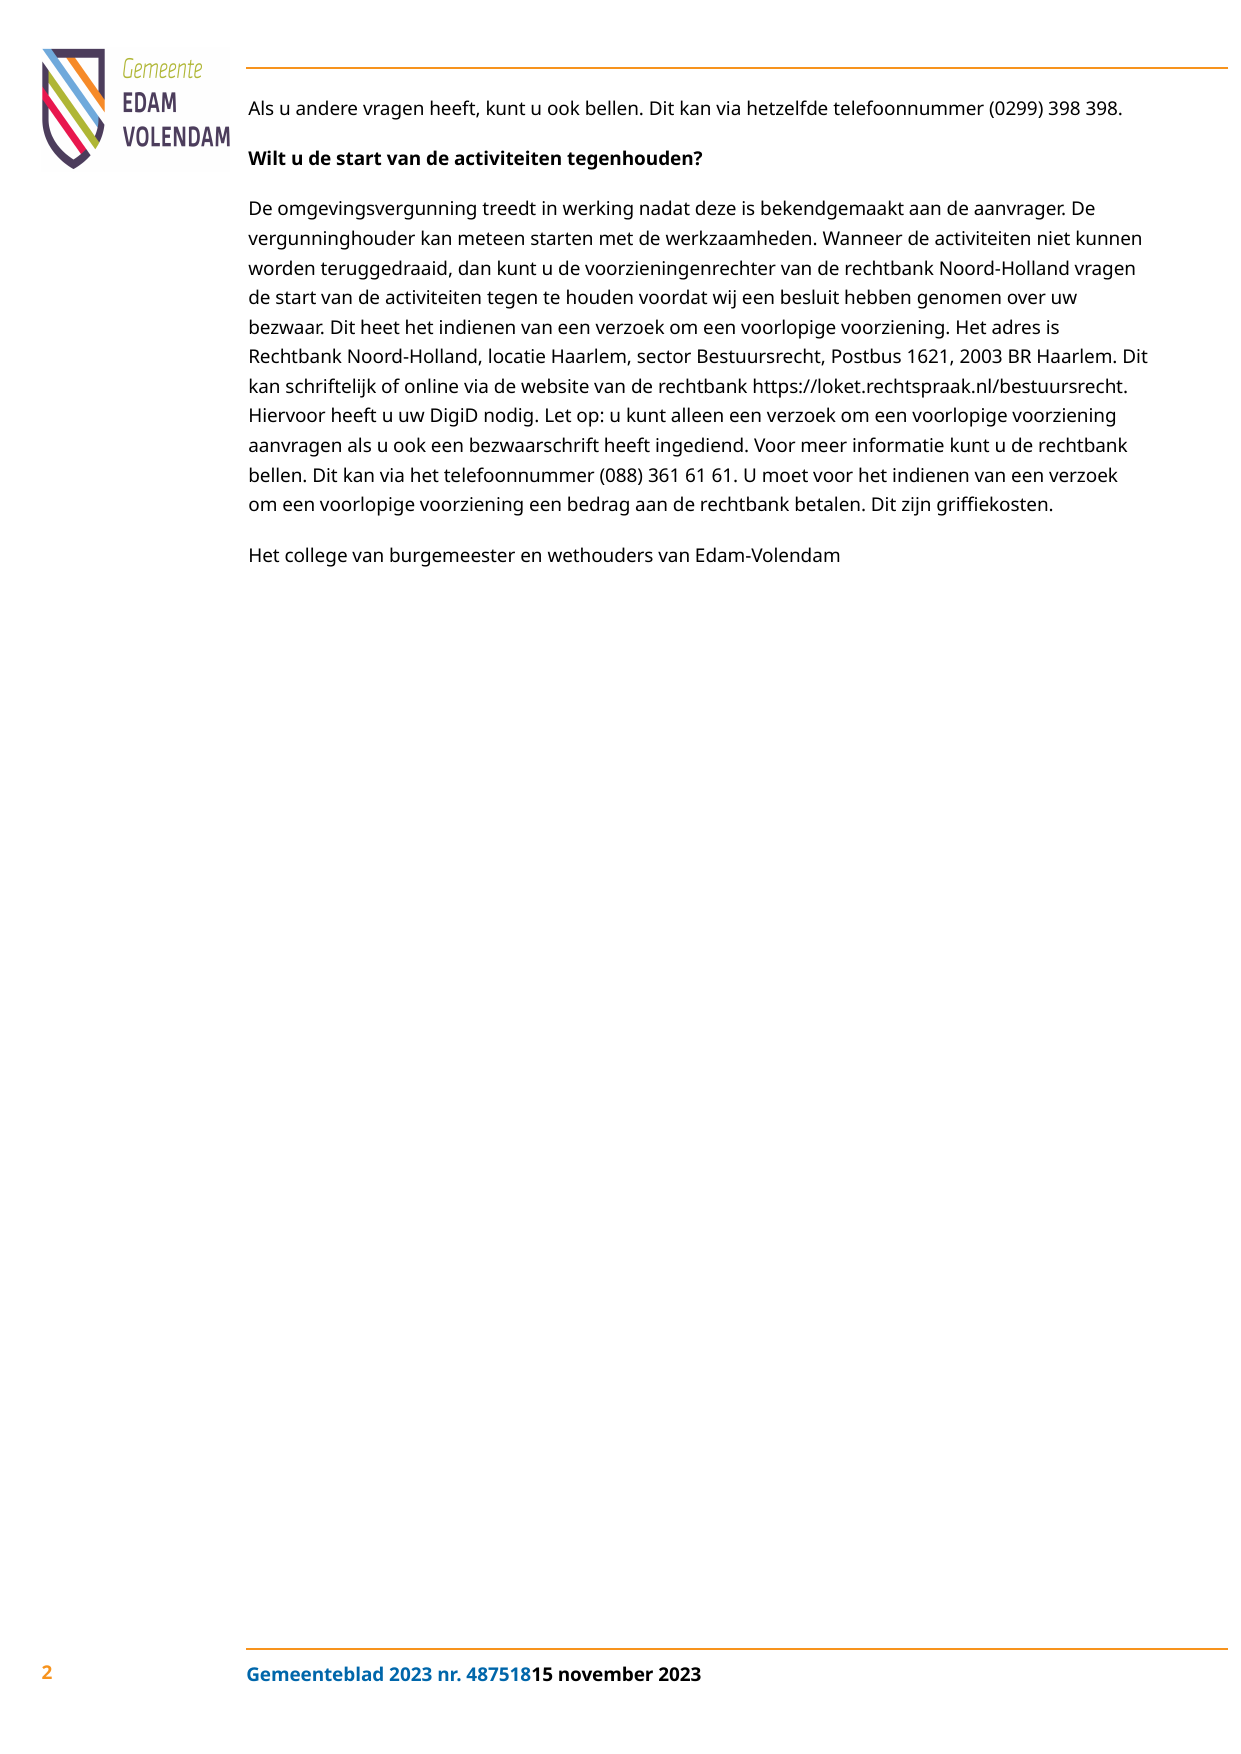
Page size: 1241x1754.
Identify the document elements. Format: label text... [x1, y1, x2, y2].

picture [41, 47, 231, 172]
text Het college van burgemeester en wethouders van Edam-Volendam [248, 542, 1152, 568]
text Als u andere vragen heeft, kunt u ook bellen. Dit kan via hetzelfde telefoonnummer (0299) 398 398. [248, 95, 1152, 121]
text De omgevingsvergunning treedt in werking nadat deze is bekendgemaakt aan de aanvrager. De vergunninghouder kan meteen starten met de werkzaamheden. Wanneer de activiteiten niet kunnen worden teruggedraaid, dan kunt u de voorzieningenrechter van de rechtbank Noord-Holland vragen de start van de activiteiten tegen te houden voordat wij een besluit hebben genomen over uw bezwaar. Dit heet het indienen van een verzoek om een voorlopige voorziening. Het adres is Rechtbank Noord-Holland, locatie Haarlem, sector Bestuursrecht, Postbus 1621, 2003 BR Haarlem. Dit kan schriftelijk of online via de website van de rechtbank https://loket.rechtspraak.nl/bestuursrecht. Hiervoor heeft u uw DigiD nodig. Let op: u kunt alleen een verzoek om een voorlopige voorziening aanvragen als u ook een bezwaarschrift heeft ingediend. Voor meer informatie kunt u de rechtbank bellen. Dit kan via het telefoonnummer (088) 361 61 61. U moet voor het indienen van een verzoek om een voorlopige voorziening een bedrag aan de rechtbank betalen. Dit zijn griffiekosten. [248, 196, 1152, 517]
text Wilt u de start van de activiteiten tegenhouden? [248, 145, 1152, 171]
